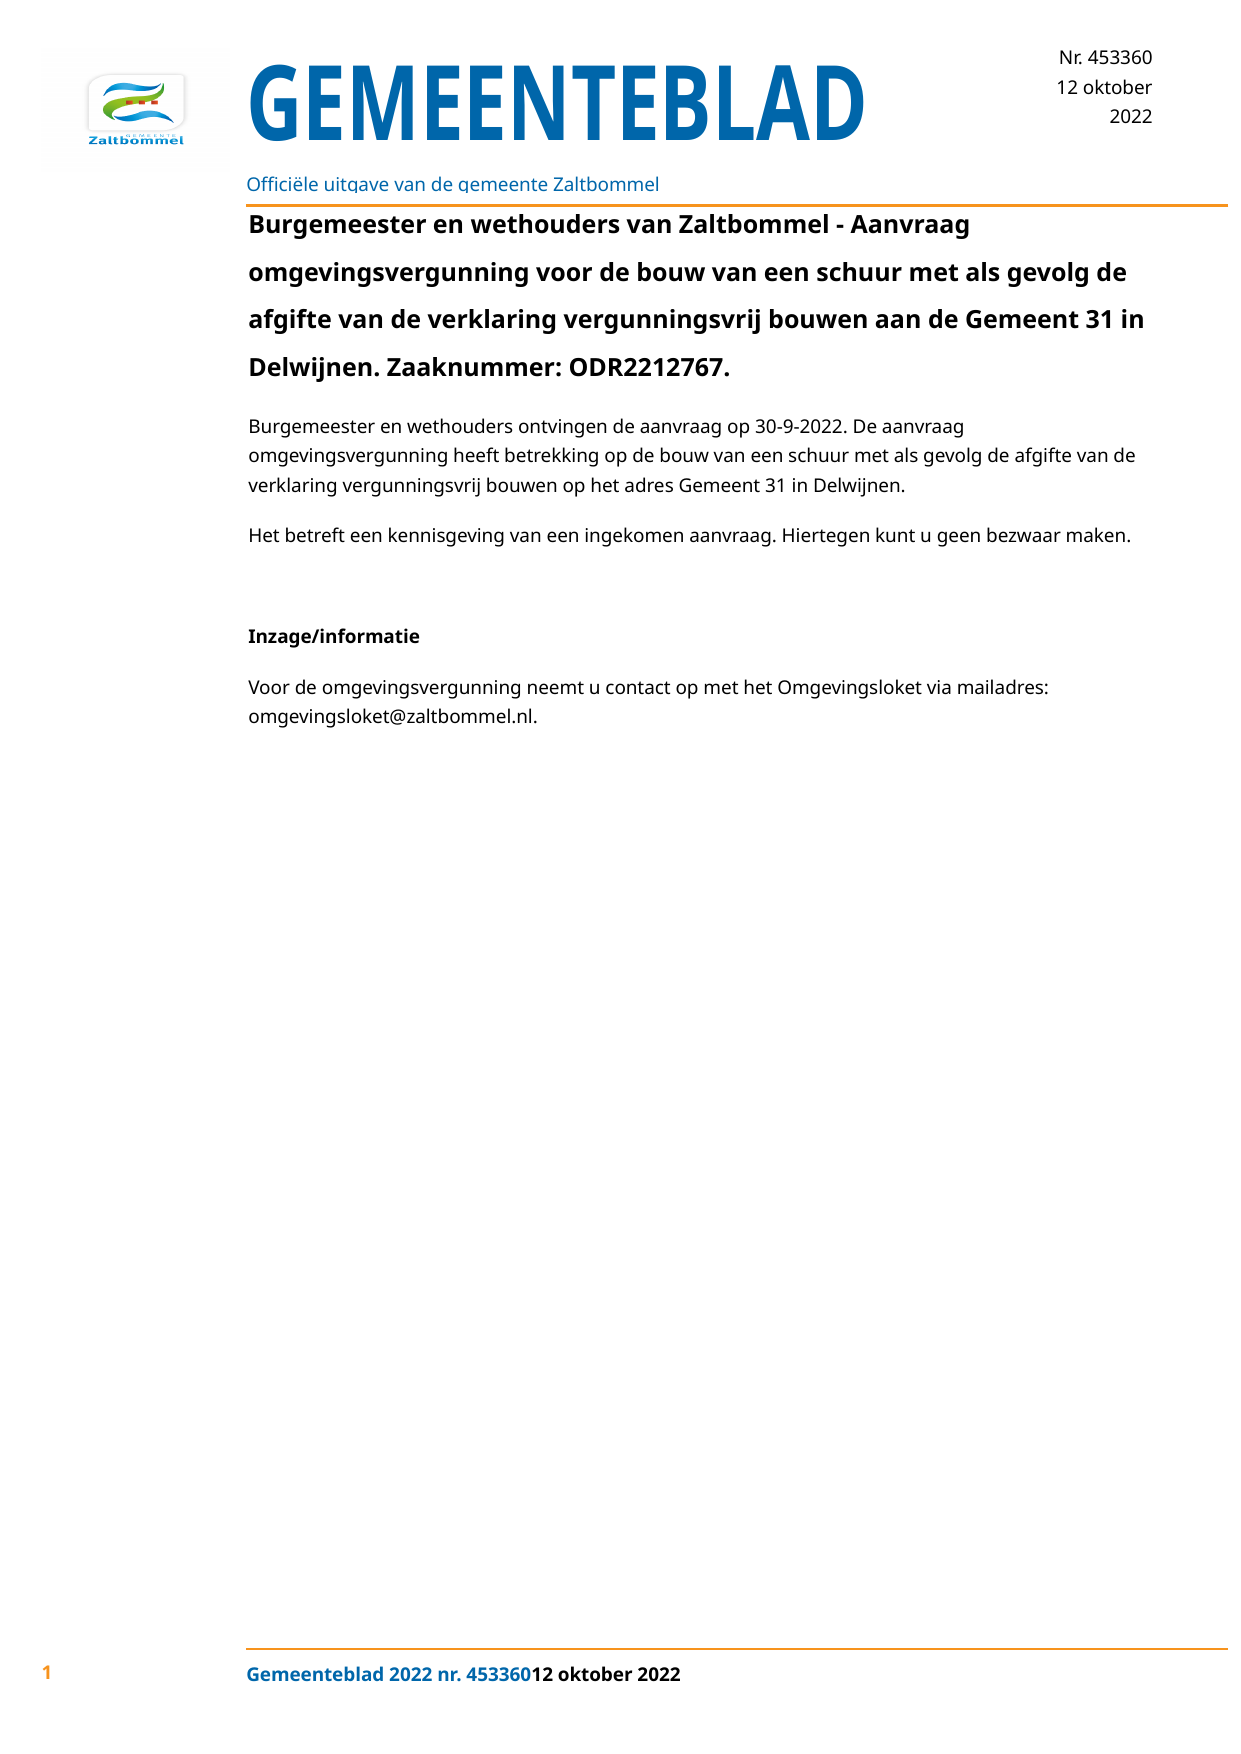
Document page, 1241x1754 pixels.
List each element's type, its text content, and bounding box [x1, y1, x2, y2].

text Burgemeester en wethouders ontvingen de aanvraag op 30-9-2022. De aanvraag omgevingsvergunning heeft betrekking op de bouw van een schuur met als gevolg de afgifte van de verklaring vergunningsvrij bouwen op het adres Gemeent 31 in Delwijnen. [248, 413, 1152, 498]
text Voor de omgevingsvergunning neemt u contact op met het Omgevingsloket via mailadres: omgevingsloket@zaltbommel.nl. [248, 674, 1152, 729]
text Burgemeester en wethouders van Zaltbommel - Aanvraag omgevingsvergunning voor de bouw van een schuur met als gevolg de afgifte van de verklaring vergunningsvrij bouwen aan de Gemeent 31 in Delwijnen. Zaaknummer: ODR2212767. [248, 207, 1152, 384]
text Het betreft een kennisgeving van een ingekomen aanvraag. Hiertegen kunt u geen bezwaar maken. [248, 523, 1152, 548]
picture [41, 47, 231, 172]
text Inzage/informatie [248, 623, 1152, 649]
